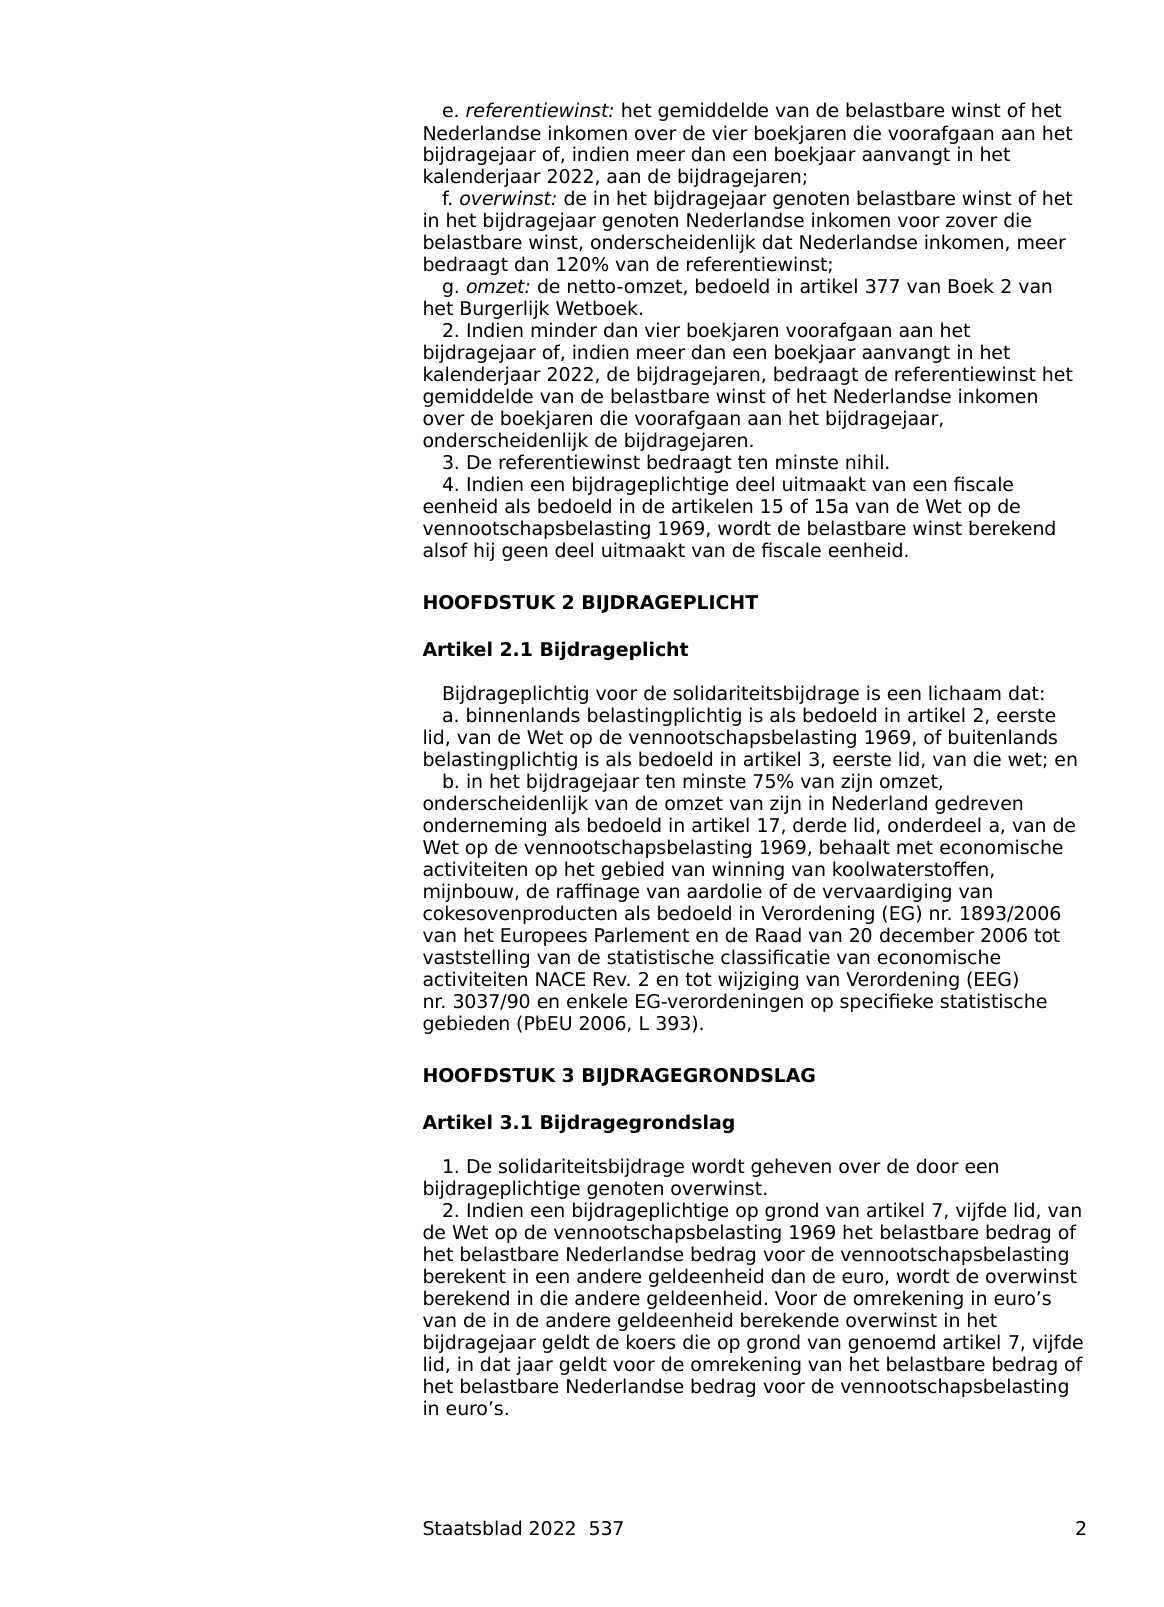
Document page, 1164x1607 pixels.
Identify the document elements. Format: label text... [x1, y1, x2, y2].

text 1. De solidariteitsbijdrage wordt geheven over de door een bijdrageplichtige genoten overwinst. [422, 1156, 1087, 1200]
text 4. Indien een bijdrageplichtige deel uitmaakt van een fiscale eenheid als bedoeld in de artikelen 15 of 15a van de Wet op de vennootschapsbelasting 1969, wordt de belastbare winst berekend alsof hij geen deel uitmaakt van de fiscale eenheid. [422, 474, 1087, 562]
text 2. Indien een bijdrageplichtige op grond van artikel 7, vijfde lid, van de Wet op de vennootschapsbelasting 1969 het belastbare bedrag of het belastbare Nederlandse bedrag voor de vennootschapsbelasting berekent in een andere geldeenheid dan de euro, wordt de overwinst berekend in die andere geldeenheid. Voor de omrekening in euro’s van de in de andere geldeenheid berekende overwinst in het bijdragejaar geldt de koers die op grond van genoemd artikel 7, vijfde lid, in dat jaar geldt voor de omrekening van het belastbare bedrag of het belastbare Nederlandse bedrag voor de vennootschapsbelasting in euro’s. [422, 1200, 1087, 1420]
text g. omzet: de netto-omzet, bedoeld in artikel 377 van Boek 2 van het Burgerlijk Wetboek. [422, 276, 1087, 320]
subtitle Artikel 3.1 Bijdragegrondslag [422, 1112, 1087, 1134]
text a. binnenlands belastingplichtig is als bedoeld in artikel 2, eerste lid, van de Wet op de vennootschapsbelasting 1969, of buitenlands belastingplichtig is als bedoeld in artikel 3, eerste lid, van die wet; en [422, 705, 1087, 771]
text Bijdrageplichtig voor de solidariteitsbijdrage is een lichaam dat: [422, 683, 1087, 705]
subtitle HOOFDSTUK 3 BIJDRAGEGRONDSLAG [422, 1065, 1087, 1087]
text e. referentiewinst: het gemiddelde van de belastbare winst of het Nederlandse inkomen over de vier boekjaren die voorafgaan aan het bijdragejaar of, indien meer dan een boekjaar aanvangt in het kalenderjaar 2022, aan de bijdragejaren; [422, 100, 1087, 188]
subtitle Artikel 2.1 Bijdrageplicht [422, 639, 1087, 661]
subtitle HOOFDSTUK 2 BIJDRAGEPLICHT [422, 592, 1087, 614]
text 2. Indien minder dan vier boekjaren voorafgaan aan het bijdragejaar of, indien meer dan een boekjaar aanvangt in het kalenderjaar 2022, de bijdragejaren, bedraagt de referentiewinst het gemiddelde van de belastbare winst of het Nederlandse inkomen over de boekjaren die voorafgaan aan het bijdragejaar, onderscheidenlijk de bijdragejaren. [422, 320, 1087, 452]
text 3. De referentiewinst bedraagt ten minste nihil. [422, 452, 1087, 474]
text b. in het bijdragejaar ten minste 75% van zijn omzet, onderscheidenlijk van de omzet van zijn in Nederland gedreven onderneming als bedoeld in artikel 17, derde lid, onderdeel a, van de Wet op de vennootschapsbelasting 1969, behaalt met economische activiteiten op het gebied van winning van koolwaterstoffen, mijnbouw, de raffinage van aardolie of de vervaardiging van cokesovenproducten als bedoeld in Verordening (EG) nr. 1893/2006 van het Europees Parlement en de Raad van 20 december 2006 tot vaststelling van de statistische classificatie van economische activiteiten NACE Rev. 2 en tot wijziging van Verordening (EEG) nr. 3037/90 en enkele EG-verordeningen op specifieke statistische gebieden (PbEU 2006, L 393). [422, 771, 1087, 1035]
text f. overwinst: de in het bijdragejaar genoten belastbare winst of het in het bijdragejaar genoten Nederlandse inkomen voor zover die belastbare winst, onderscheidenlijk dat Nederlandse inkomen, meer bedraagt dan 120% van de referentiewinst; [422, 188, 1087, 276]
